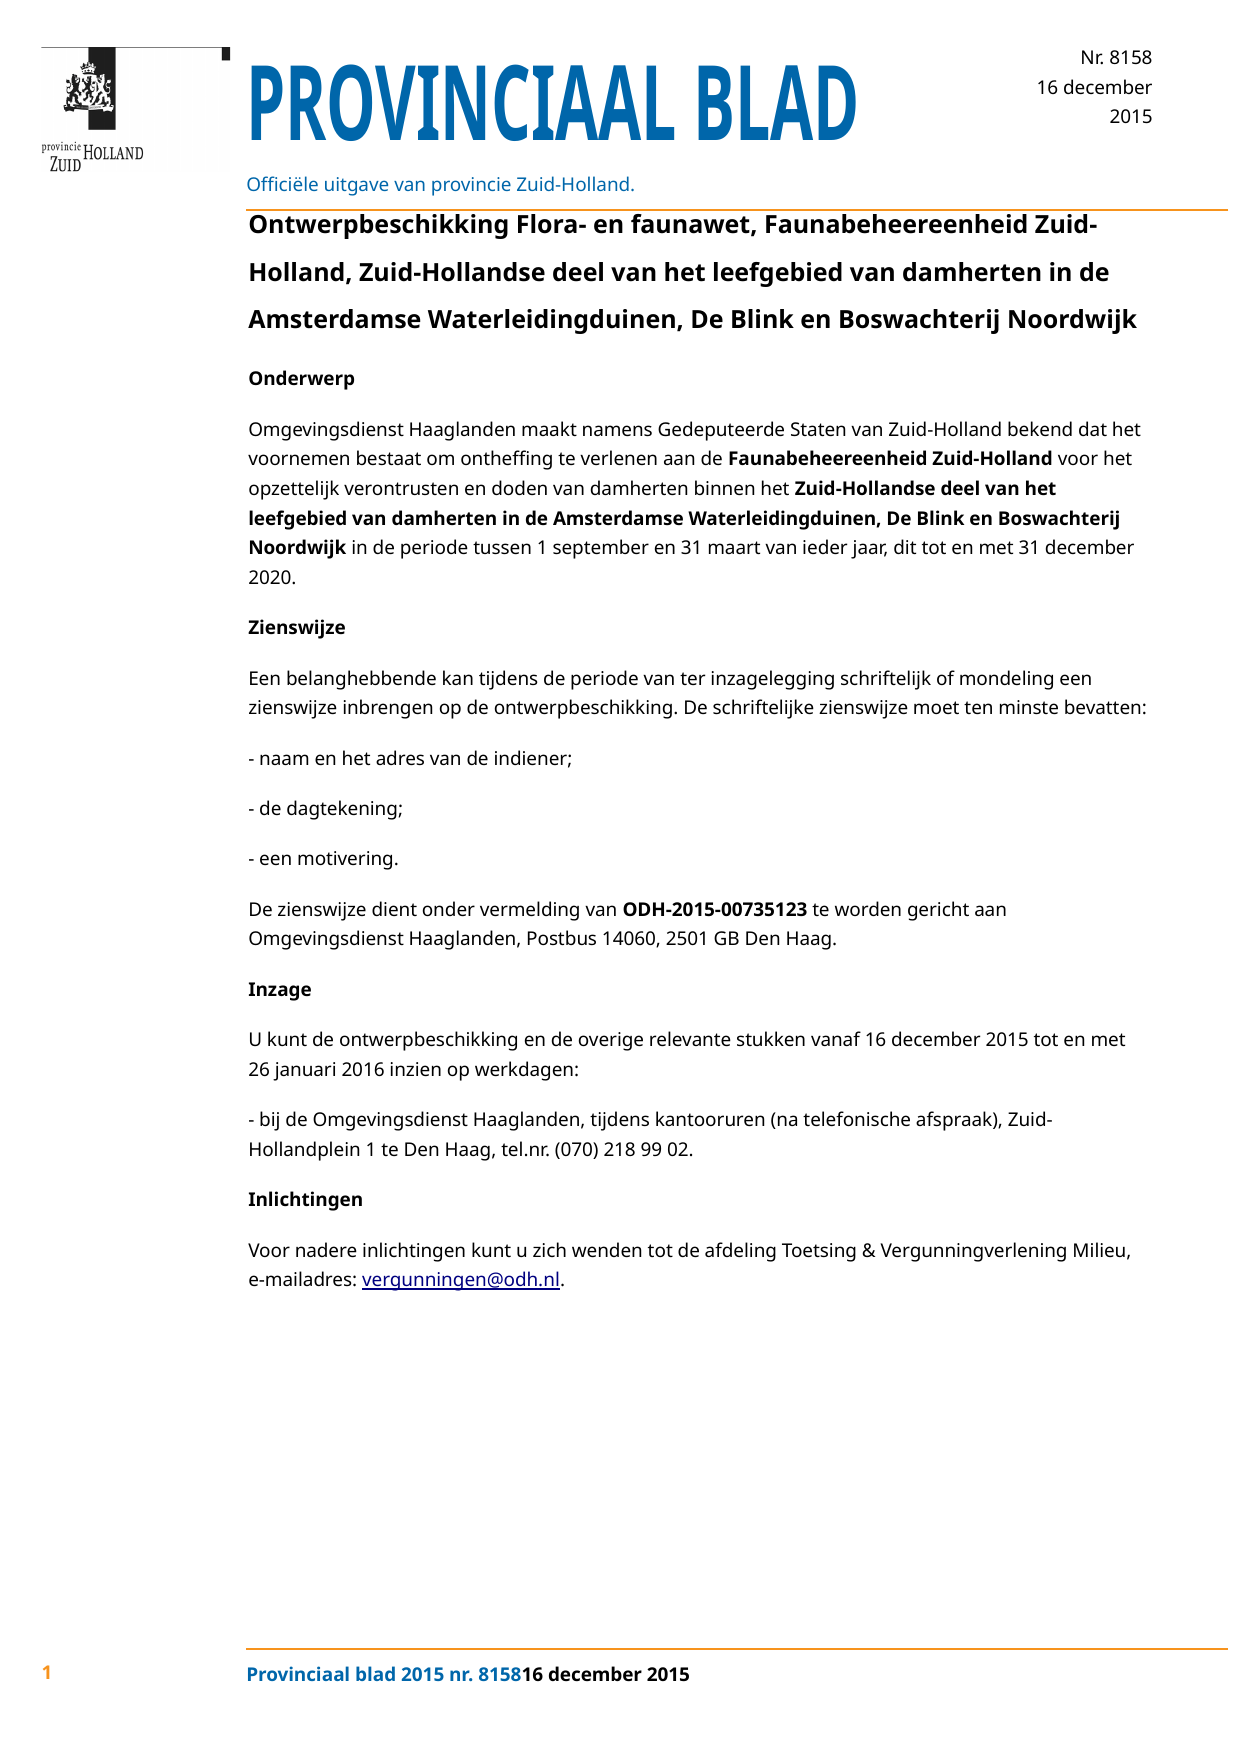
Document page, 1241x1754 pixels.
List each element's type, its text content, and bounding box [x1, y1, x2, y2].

picture [41, 47, 231, 172]
text - een motivering. [248, 846, 1152, 871]
text U kunt de ontwerpbeschikking en de overige relevante stukken vanaf 16 december 2015 tot en met 26 januari 2016 inzien op werkdagen: [248, 1026, 1152, 1082]
text Voor nadere inlichtingen kunt u zich wenden tot de afdeling Toetsing & Vergunningverlening Milieu, e-mailadres: vergunningen@odh.nl. [248, 1237, 1152, 1292]
text Inzage [248, 976, 1152, 1002]
text De zienswijze dient onder vermelding van ODH-2015-00735123 te worden gericht aan Omgevingsdienst Haaglanden, Postbus 14060, 2501 GB Den Haag. [248, 896, 1152, 951]
text Zienswijze [248, 614, 1152, 640]
text Ontwerpbeschikking Flora- en faunawet, Faunabeheereenheid Zuid-Holland, Zuid-Hollandse deel van het leefgebied van damherten in de Amsterdamse Waterleidingduinen, De Blink en Boswachterij Noordwijk [248, 211, 1152, 336]
text - naam en het adres van de indiener; [248, 745, 1152, 770]
text - bij de Omgevingsdienst Haaglanden, tijdens kantooruren (na telefonische afspraak), Zuid-Hollandplein 1 te Den Haag, tel.nr. (070) 218 99 02. [248, 1106, 1152, 1162]
text Omgevingsdienst Haaglanden maakt namens Gedeputeerde Staten van Zuid-Holland bekend dat het voornemen bestaat om ontheffing te verlenen aan de Faunabeheereenheid Zuid-Holland voor het opzettelijk verontrusten en doden van damherten binnen het Zuid-Hollandse deel van het leefgebied van damherten in de Amsterdamse Waterleidingduinen, De Blink en Boswachterij Noordwijk in de periode tussen 1 september en 31 maart van ieder jaar, dit tot en met 31 december 2020. [248, 416, 1152, 589]
text Onderwerp [248, 366, 1152, 391]
text - de dagtekening; [248, 795, 1152, 821]
text Inlichtingen [248, 1186, 1152, 1212]
text Een belanghebbende kan tijdens de periode van ter inzagelegging schriftelijk of mondeling een zienswijze inbrengen op de ontwerpbeschikking. De schriftelijke zienswijze moet ten minste bevatten: [248, 665, 1152, 720]
